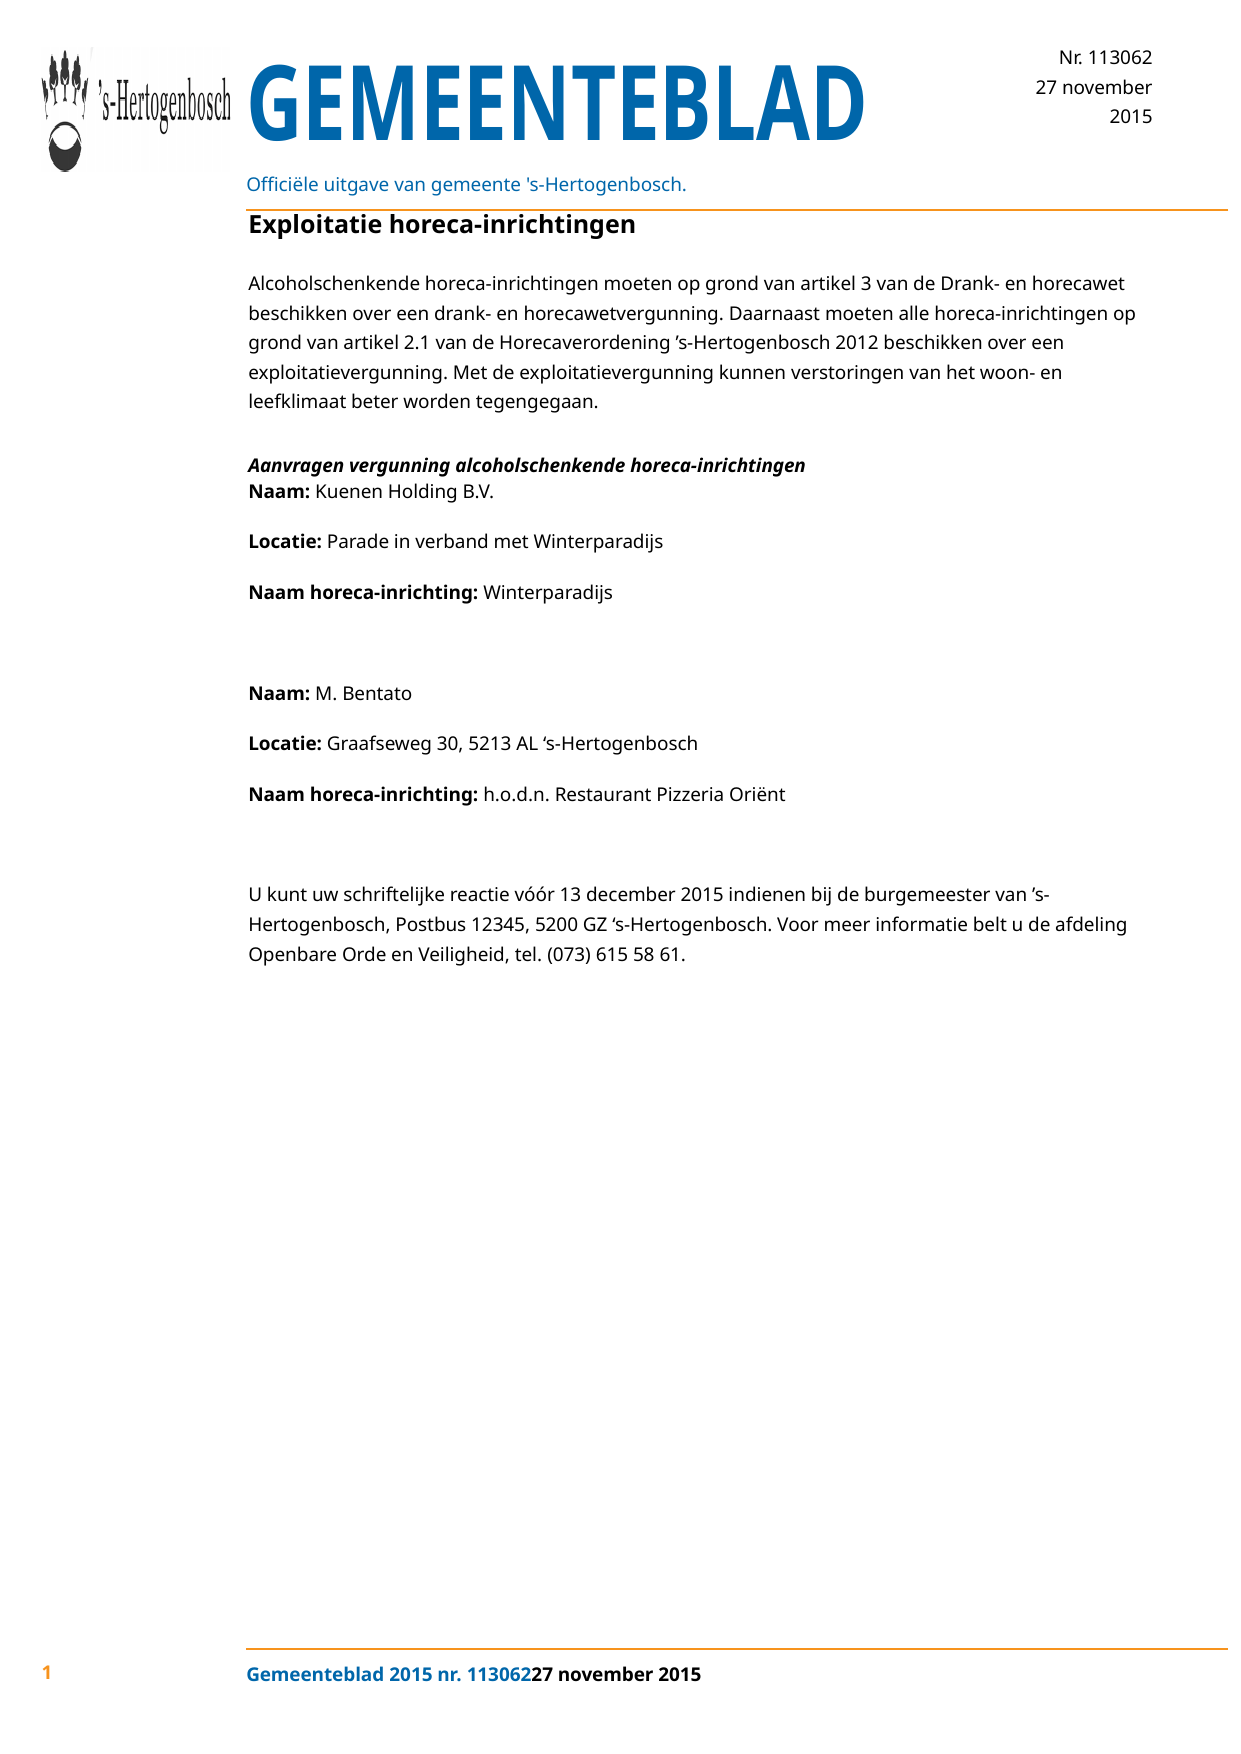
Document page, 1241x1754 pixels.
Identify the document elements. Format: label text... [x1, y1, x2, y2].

text U kunt uw schriftelijke reactie vóór 13 december 2015 indienen bij de burgemeester van ’s-Hertogenbosch, Postbus 12345, 5200 GZ ‘s-Hertogenbosch. Voor meer informatie belt u de afdeling Openbare Orde en Veiligheid, tel. (073) 615 58 61. [248, 882, 1152, 967]
text Naam horeca-inrichting: Winterparadijs [248, 579, 1152, 605]
text Exploitatie horeca-inrichtingen [248, 211, 1152, 241]
text Aanvragen vergunning alcoholschenkende horeca-inrichtingen [248, 453, 1152, 478]
text Locatie: Parade in verband met Winterparadijs [248, 529, 1152, 554]
picture [41, 47, 231, 172]
text Locatie: Graafseweg 30, 5213 AL ‘s-Hertogenbosch [248, 730, 1152, 756]
text Alcoholschenkende horeca-inrichtingen moeten op grond van artikel 3 van de Drank- en horecawet beschikken over een drank- en horecawetvergunning. Daarnaast moeten alle horeca-inrichtingen op grond van artikel 2.1 van de Horecaverordening ’s-Hertogenbosch 2012 beschikken over een exploitatievergunning. Met de exploitatievergunning kunnen verstoringen van het woon- en leefklimaat beter worden tegengegaan. [248, 270, 1152, 414]
text Naam: M. Bentato [248, 680, 1152, 706]
text Naam: Kuenen Holding B.V. [248, 478, 1152, 504]
text Naam horeca-inrichting: h.o.d.n. Restaurant Pizzeria Oriënt [248, 781, 1152, 807]
